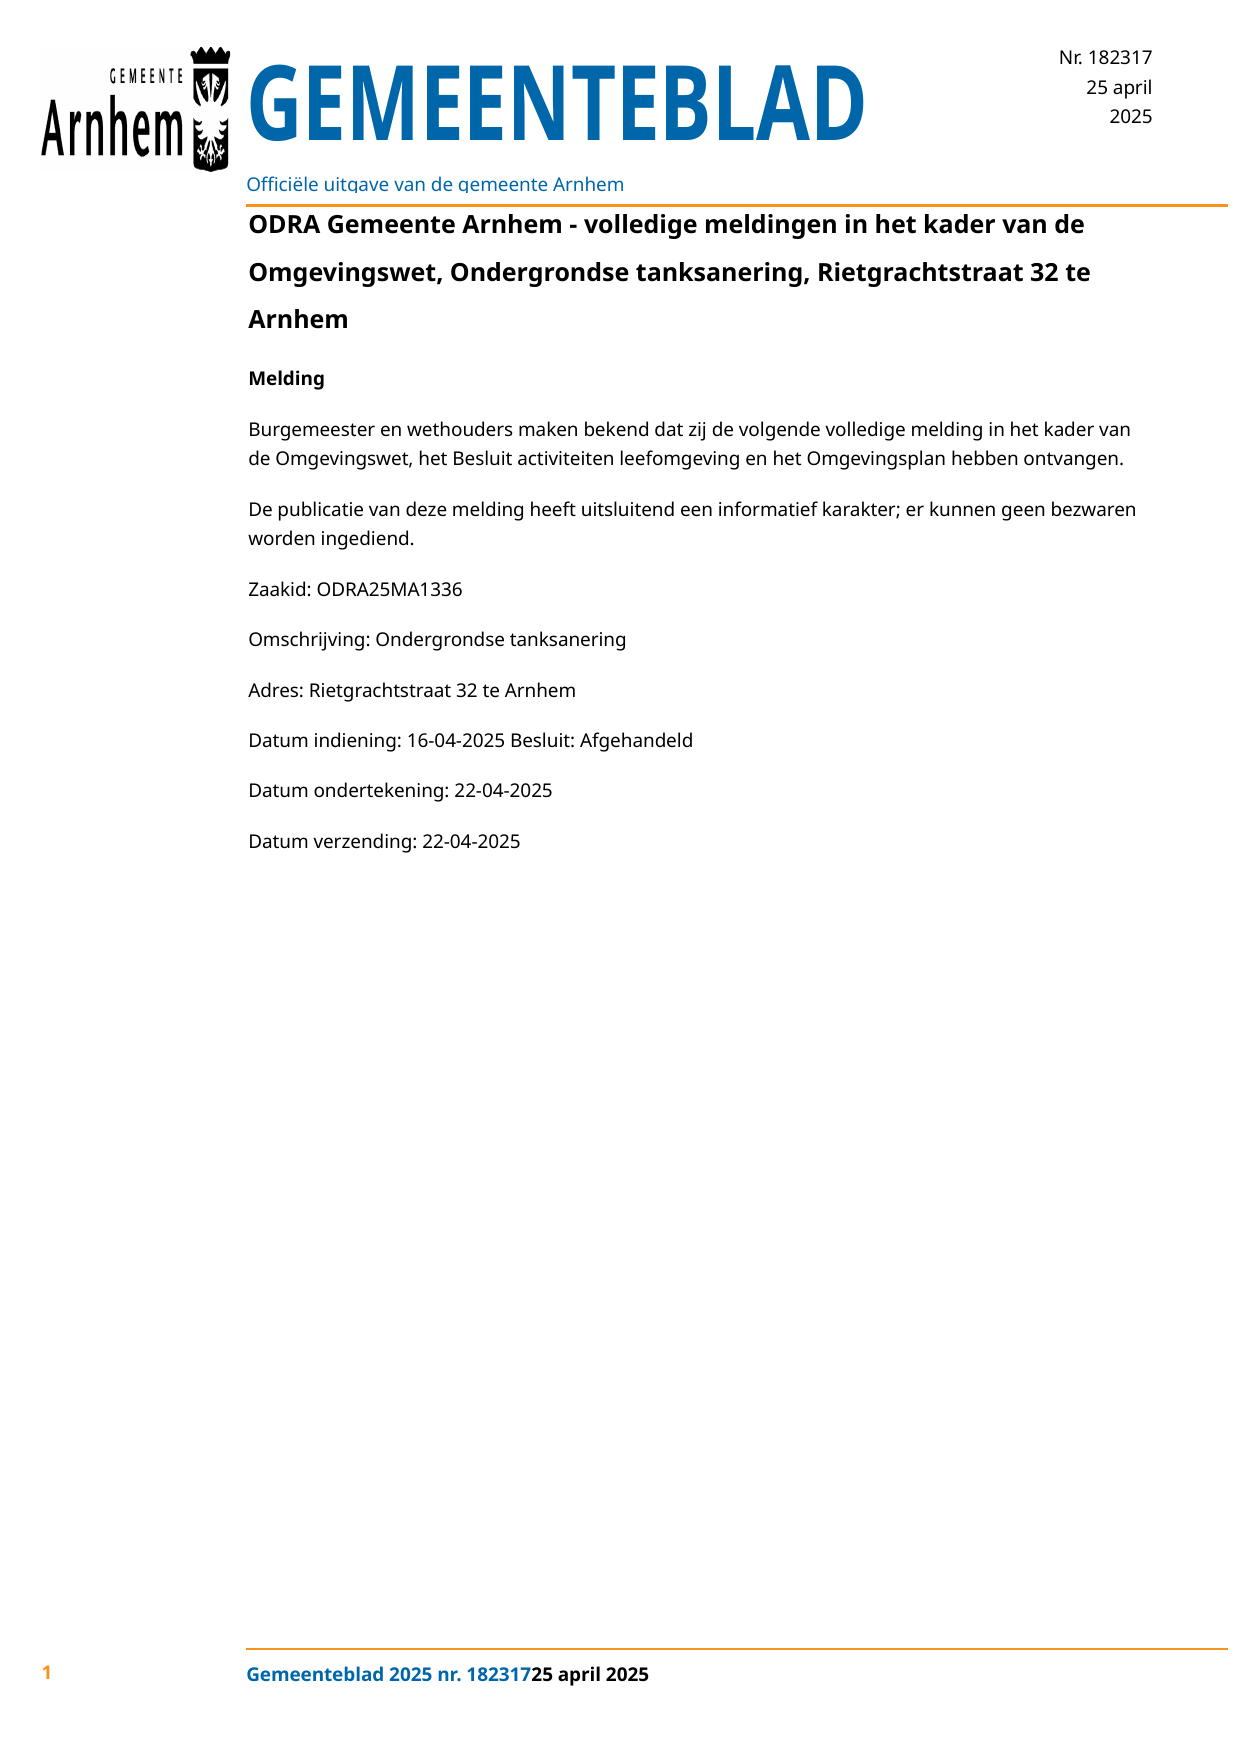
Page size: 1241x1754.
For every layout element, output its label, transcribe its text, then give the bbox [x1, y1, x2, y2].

text Datum ondertekening: 22-04-2025 [248, 778, 1152, 803]
text Adres: Rietgrachtstraat 32 te Arnhem [248, 677, 1152, 702]
text Datum indiening: 16-04-2025 Besluit: Afgehandeld [248, 727, 1152, 753]
text Burgemeester en wethouders maken bekend dat zij de volgende volledige melding in het kader van de Omgevingswet, het Besluit activiteiten leefomgeving en het Omgevingsplan hebben ontvangen. [248, 416, 1152, 471]
text Datum verzending: 22-04-2025 [248, 828, 1152, 854]
text Omschrijving: Ondergrondse tanksanering [248, 626, 1152, 652]
picture [41, 47, 231, 172]
text De publicatie van deze melding heeft uitsluitend een informatief karakter; er kunnen geen bezwaren worden ingediend. [248, 496, 1152, 551]
text ODRA Gemeente Arnhem - volledige meldingen in het kader van de Omgevingswet, Ondergrondse tanksanering, Rietgrachtstraat 32 te Arnhem [248, 207, 1152, 336]
text Melding [248, 366, 1152, 391]
text Zaakid: ODRA25MA1336 [248, 576, 1152, 602]
